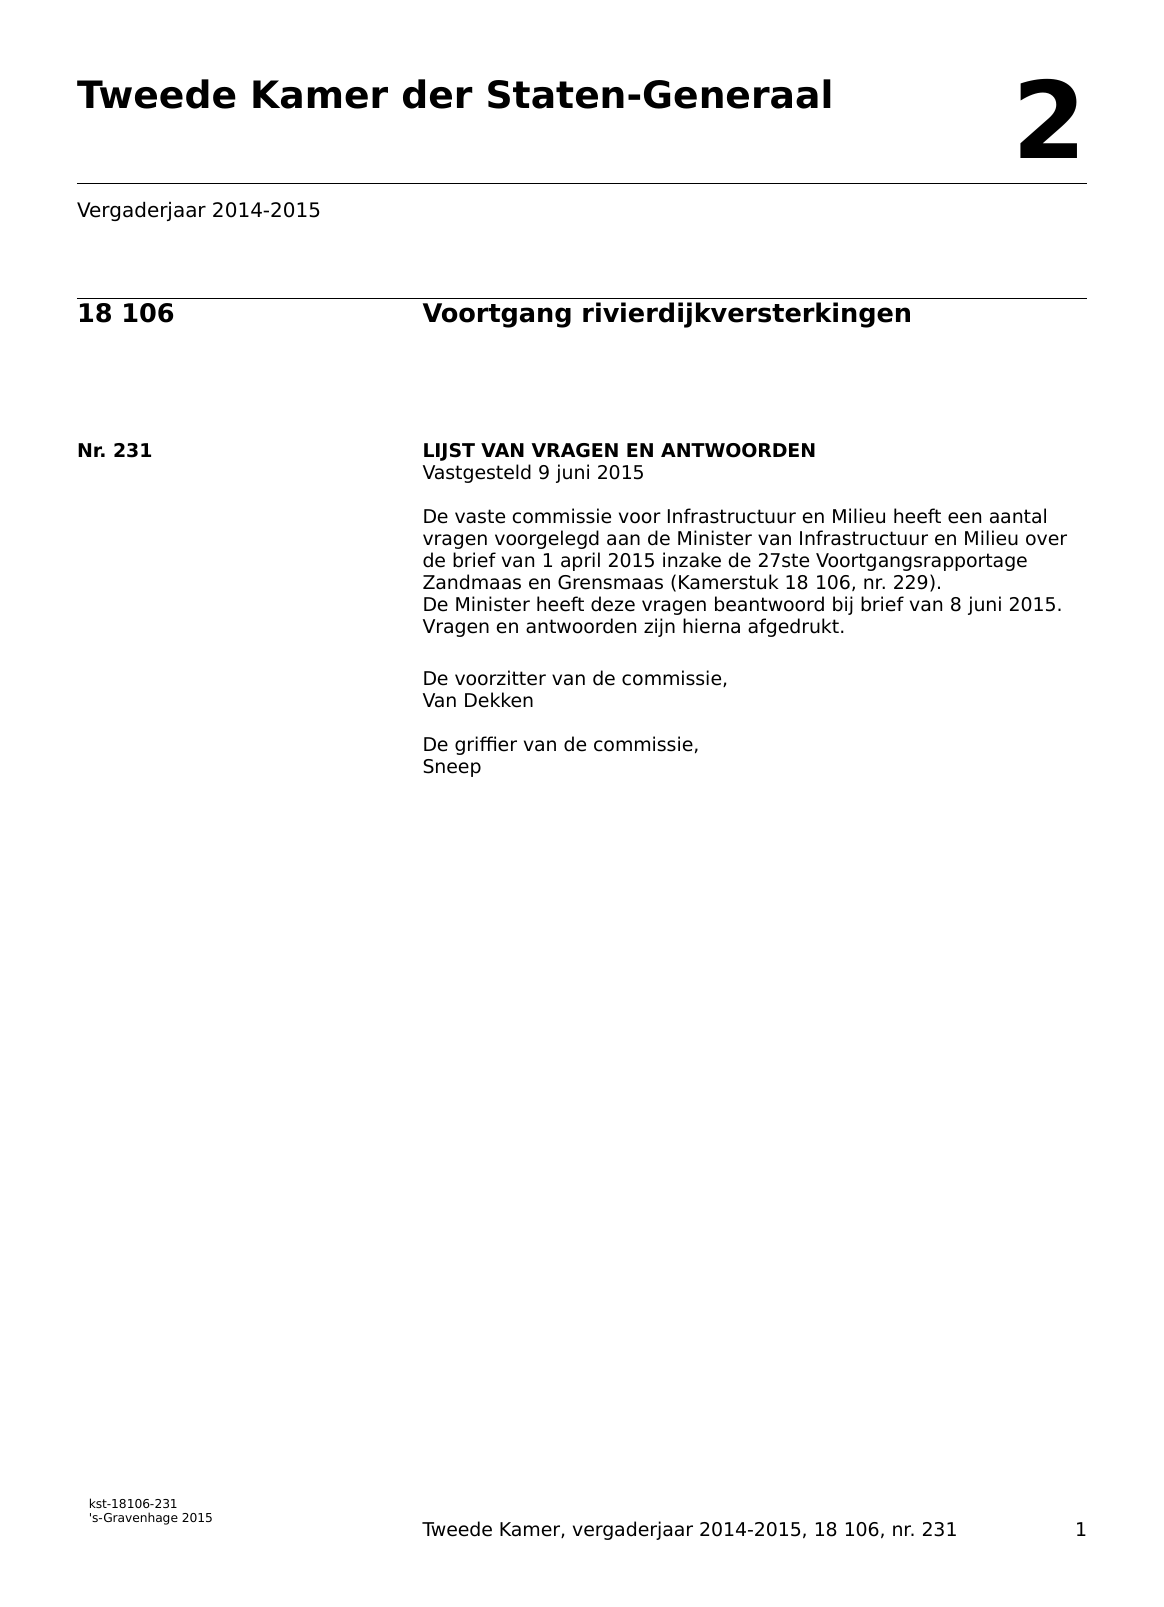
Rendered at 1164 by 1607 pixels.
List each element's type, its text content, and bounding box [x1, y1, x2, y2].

text De Minister heeft deze vragen beantwoord bij brief van 8 juni 2015. Vragen en antwoorden zijn hierna afgedrukt. [422, 594, 1087, 638]
table_cell Vergaderjaar 2014-2015 [77, 184, 1087, 298]
text De vaste commissie voor Infrastructuur en Milieu heeft een aantal vragen voorgelegd aan de Minister van Infrastructuur en Milieu over de brief van 1 april 2015 inzake de 27ste Voortgangsrapportage Zandmaas en Grensmaas (Kamerstuk 18 106, nr. 229). [422, 506, 1087, 594]
text kst-18106-231 [88, 1497, 323, 1511]
text Vastgesteld 9 juni 2015 [422, 462, 1087, 484]
text De voorzitter van de commissie, Van Dekken [422, 668, 1087, 712]
text 's-Gravenhage 2015 [88, 1511, 323, 1525]
subtitle Nr. 231 LIJST VAN VRAGEN EN ANTWOORDEN [77, 440, 1087, 462]
table_header Tweede Kamer der Staten-Generaal [77, 59, 886, 183]
table_header 2 [886, 59, 1087, 183]
subtitle 18 106 Voortgang rivierdijkversterkingen [77, 299, 1087, 329]
text De griffier van de commissie, Sneep [422, 734, 1087, 778]
